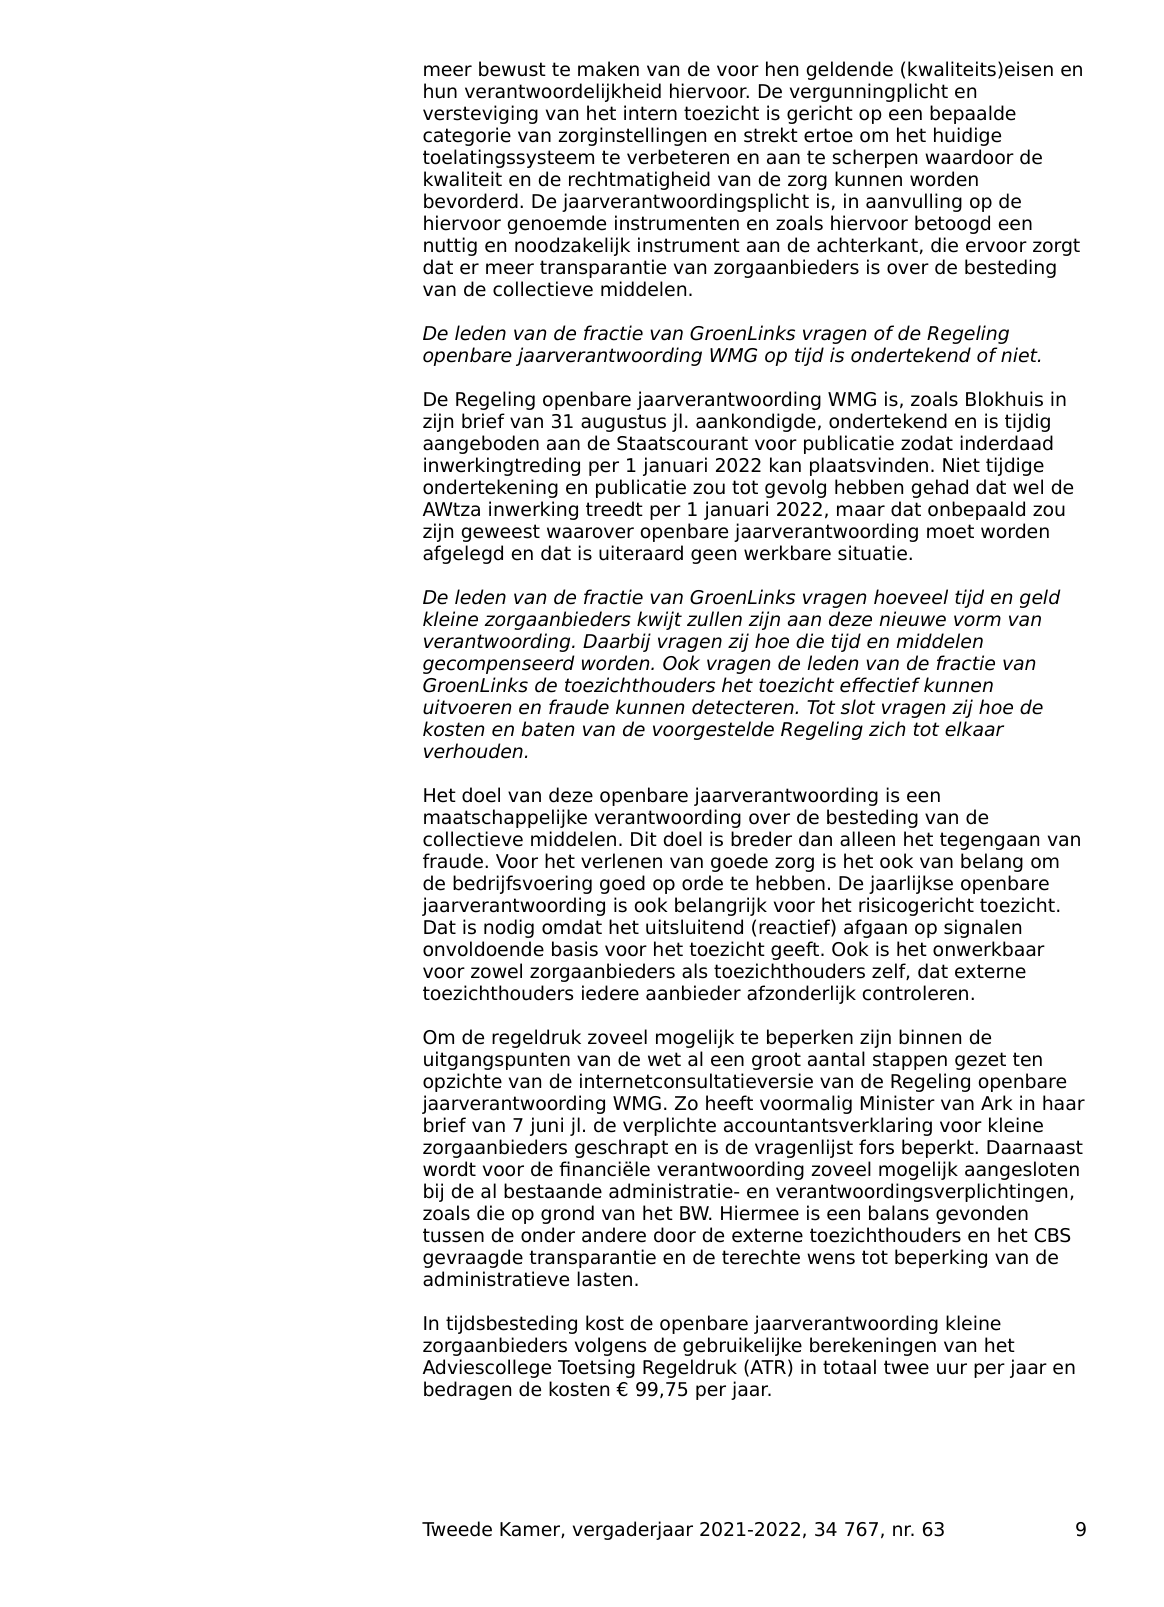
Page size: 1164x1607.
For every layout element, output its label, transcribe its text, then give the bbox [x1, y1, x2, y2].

text De leden van de fractie van GroenLinks vragen hoeveel tijd en geld kleine zorgaanbieders kwijt zullen zijn aan deze nieuwe vorm van verantwoording. Daarbij vragen zij hoe die tijd en middelen gecompenseerd worden. Ook vragen de leden van de fractie van GroenLinks de toezichthouders het toezicht effectief kunnen uitvoeren en fraude kunnen detecteren. Tot slot vragen zij hoe de kosten en baten van de voorgestelde Regeling zich tot elkaar verhouden. [422, 587, 1087, 763]
text Om de regeldruk zoveel mogelijk te beperken zijn binnen de uitgangspunten van de wet al een groot aantal stappen gezet ten opzichte van de internetconsultatieversie van de Regeling openbare jaarverantwoording WMG. Zo heeft voormalig Minister van Ark in haar brief van 7 juni jl. de verplichte accountantsverklaring voor kleine zorgaanbieders geschrapt en is de vragenlijst fors beperkt. Daarnaast wordt voor de financiële verantwoording zoveel mogelijk aangesloten bij de al bestaande administratie- en verantwoordingsverplichtingen, zoals die op grond van het BW. Hiermee is een balans gevonden tussen de onder andere door de externe toezichthouders en het CBS gevraagde transparantie en de terechte wens tot beperking van de administratieve lasten. [422, 1027, 1087, 1291]
text De leden van de fractie van GroenLinks vragen of de Regeling openbare jaarverantwoording WMG op tijd is ondertekend of niet. [422, 323, 1087, 367]
text meer bewust te maken van de voor hen geldende (kwaliteits)eisen en hun verantwoordelijkheid hiervoor. De vergunningplicht en versteviging van het intern toezicht is gericht op een bepaalde categorie van zorginstellingen en strekt ertoe om het huidige toelatingssysteem te verbeteren en aan te scherpen waardoor de kwaliteit en de rechtmatigheid van de zorg kunnen worden bevorderd. De jaarverantwoordingsplicht is, in aanvulling op de hiervoor genoemde instrumenten en zoals hiervoor betoogd een nuttig en noodzakelijk instrument aan de achterkant, die ervoor zorgt dat er meer transparantie van zorgaanbieders is over de besteding van de collectieve middelen. [422, 59, 1087, 301]
text In tijdsbesteding kost de openbare jaarverantwoording kleine zorgaanbieders volgens de gebruikelijke berekeningen van het Adviescollege Toetsing Regeldruk (ATR) in totaal twee uur per jaar en bedragen de kosten € 99,75 per jaar. [422, 1313, 1087, 1401]
text Het doel van deze openbare jaarverantwoording is een maatschappelijke verantwoording over de besteding van de collectieve middelen. Dit doel is breder dan alleen het tegengaan van fraude. Voor het verlenen van goede zorg is het ook van belang om de bedrijfsvoering goed op orde te hebben. De jaarlijkse openbare jaarverantwoording is ook belangrijk voor het risicogericht toezicht. Dat is nodig omdat het uitsluitend (reactief) afgaan op signalen onvoldoende basis voor het toezicht geeft. Ook is het onwerkbaar voor zowel zorgaanbieders als toezichthouders zelf, dat externe toezichthouders iedere aanbieder afzonderlijk controleren. [422, 785, 1087, 1005]
text De Regeling openbare jaarverantwoording WMG is, zoals Blokhuis in zijn brief van 31 augustus jl. aankondigde, ondertekend en is tijdig aangeboden aan de Staatscourant voor publicatie zodat inderdaad inwerkingtreding per 1 januari 2022 kan plaatsvinden. Niet tijdige ondertekening en publicatie zou tot gevolg hebben gehad dat wel de AWtza inwerking treedt per 1 januari 2022, maar dat onbepaald zou zijn geweest waarover openbare jaarverantwoording moet worden afgelegd en dat is uiteraard geen werkbare situatie. [422, 389, 1087, 565]
